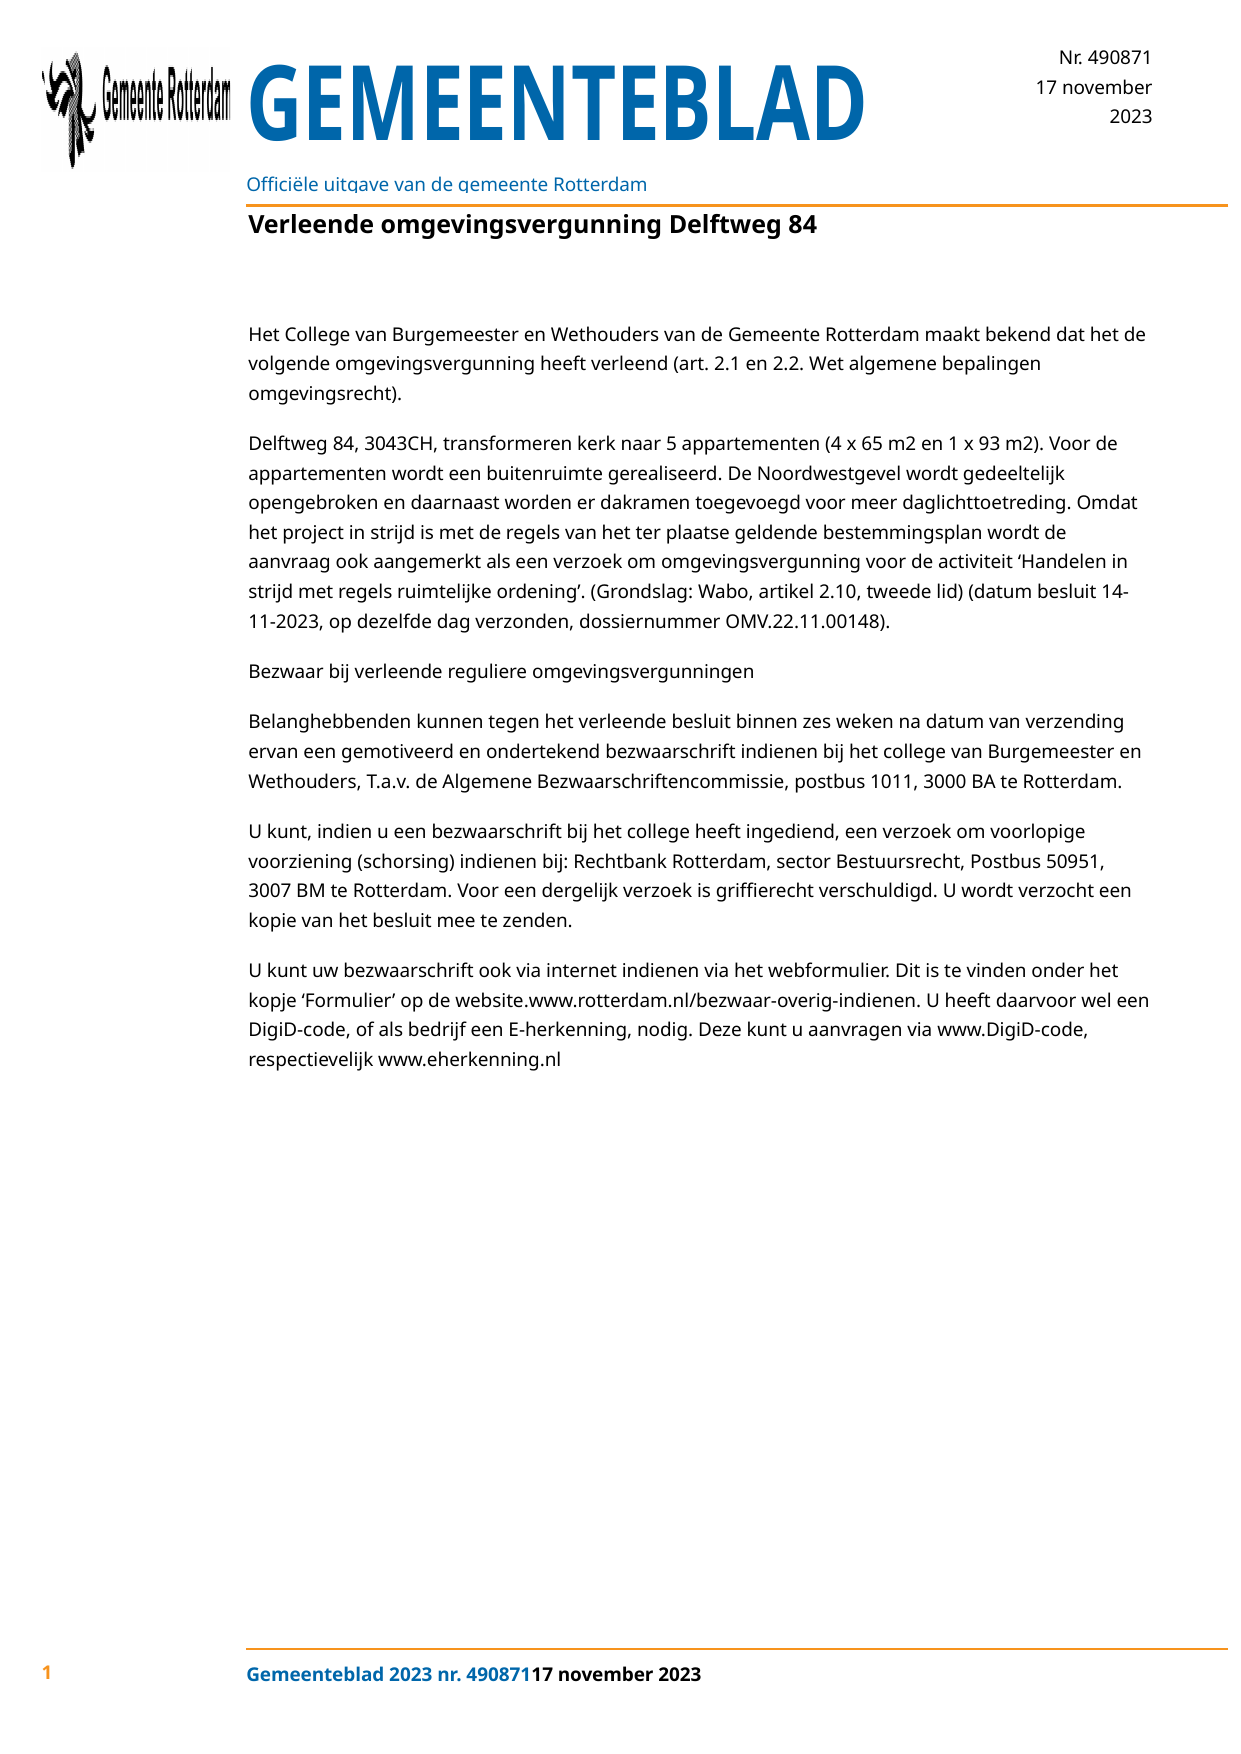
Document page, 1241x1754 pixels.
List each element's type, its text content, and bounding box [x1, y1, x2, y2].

text Het College van Burgemeester en Wethouders van de Gemeente Rotterdam maakt bekend dat het de volgende omgevingsvergunning heeft verleend (art. 2.1 en 2.2. Wet algemene bepalingen omgevingsrecht). [248, 321, 1152, 406]
text U kunt, indien u een bezwaarschrift bij het college heeft ingediend, een verzoek om voorlopige voorziening (schorsing) indienen bij: Rechtbank Rotterdam, sector Bestuursrecht, Postbus 50951, 3007 BM te Rotterdam. Voor een dergelijk verzoek is griffierecht verschuldigd. U wordt verzocht een kopie van het besluit mee te zenden. [248, 818, 1152, 933]
text Belanghebbenden kunnen tegen het verleende besluit binnen zes weken na datum van verzending ervan een gemotiveerd en ondertekend bezwaarschrift indienen bij het college van Burgemeester en Wethouders, T.a.v. de Algemene Bezwaarschriftencommissie, postbus 1011, 3000 BA te Rotterdam. [248, 709, 1152, 793]
text Verleende omgevingsvergunning Delftweg 84 [248, 207, 1152, 241]
text U kunt uw bezwaarschrift ook via internet indienen via het webformulier. Dit is te vinden onder het kopje ‘Formulier’ op de website.www.rotterdam.nl/bezwaar-overig-indienen. U heeft daarvoor wel een DigiD-code, of als bedrijf een E-herkenning, nodig. Deze kunt u aanvragen via www.DigiD-code, respectievelijk www.eherkenning.nl [248, 957, 1152, 1072]
text Delftweg 84, 3043CH, transformeren kerk naar 5 appartementen (4 x 65 m2 en 1 x 93 m2). Voor de appartementen wordt een buitenruimte gerealiseerd. De Noordwestgevel wordt gedeeltelijk opengebroken en daarnaast worden er dakramen toegevoegd voor meer daglichttoetreding. Omdat het project in strijd is met de regels van het ter plaatse geldende bestemmingsplan wordt de aanvraag ook aangemerkt als een verzoek om omgevingsvergunning voor de activiteit ‘Handelen in strijd met regels ruimtelijke ordening’. (Grondslag: Wabo, artikel 2.10, tweede lid) (datum besluit 14-11-2023, op dezelfde dag verzonden, dossiernummer OMV.22.11.00148). [248, 430, 1152, 633]
text Bezwaar bij verleende reguliere omgevingsvergunningen [248, 658, 1152, 684]
picture [41, 47, 231, 172]
